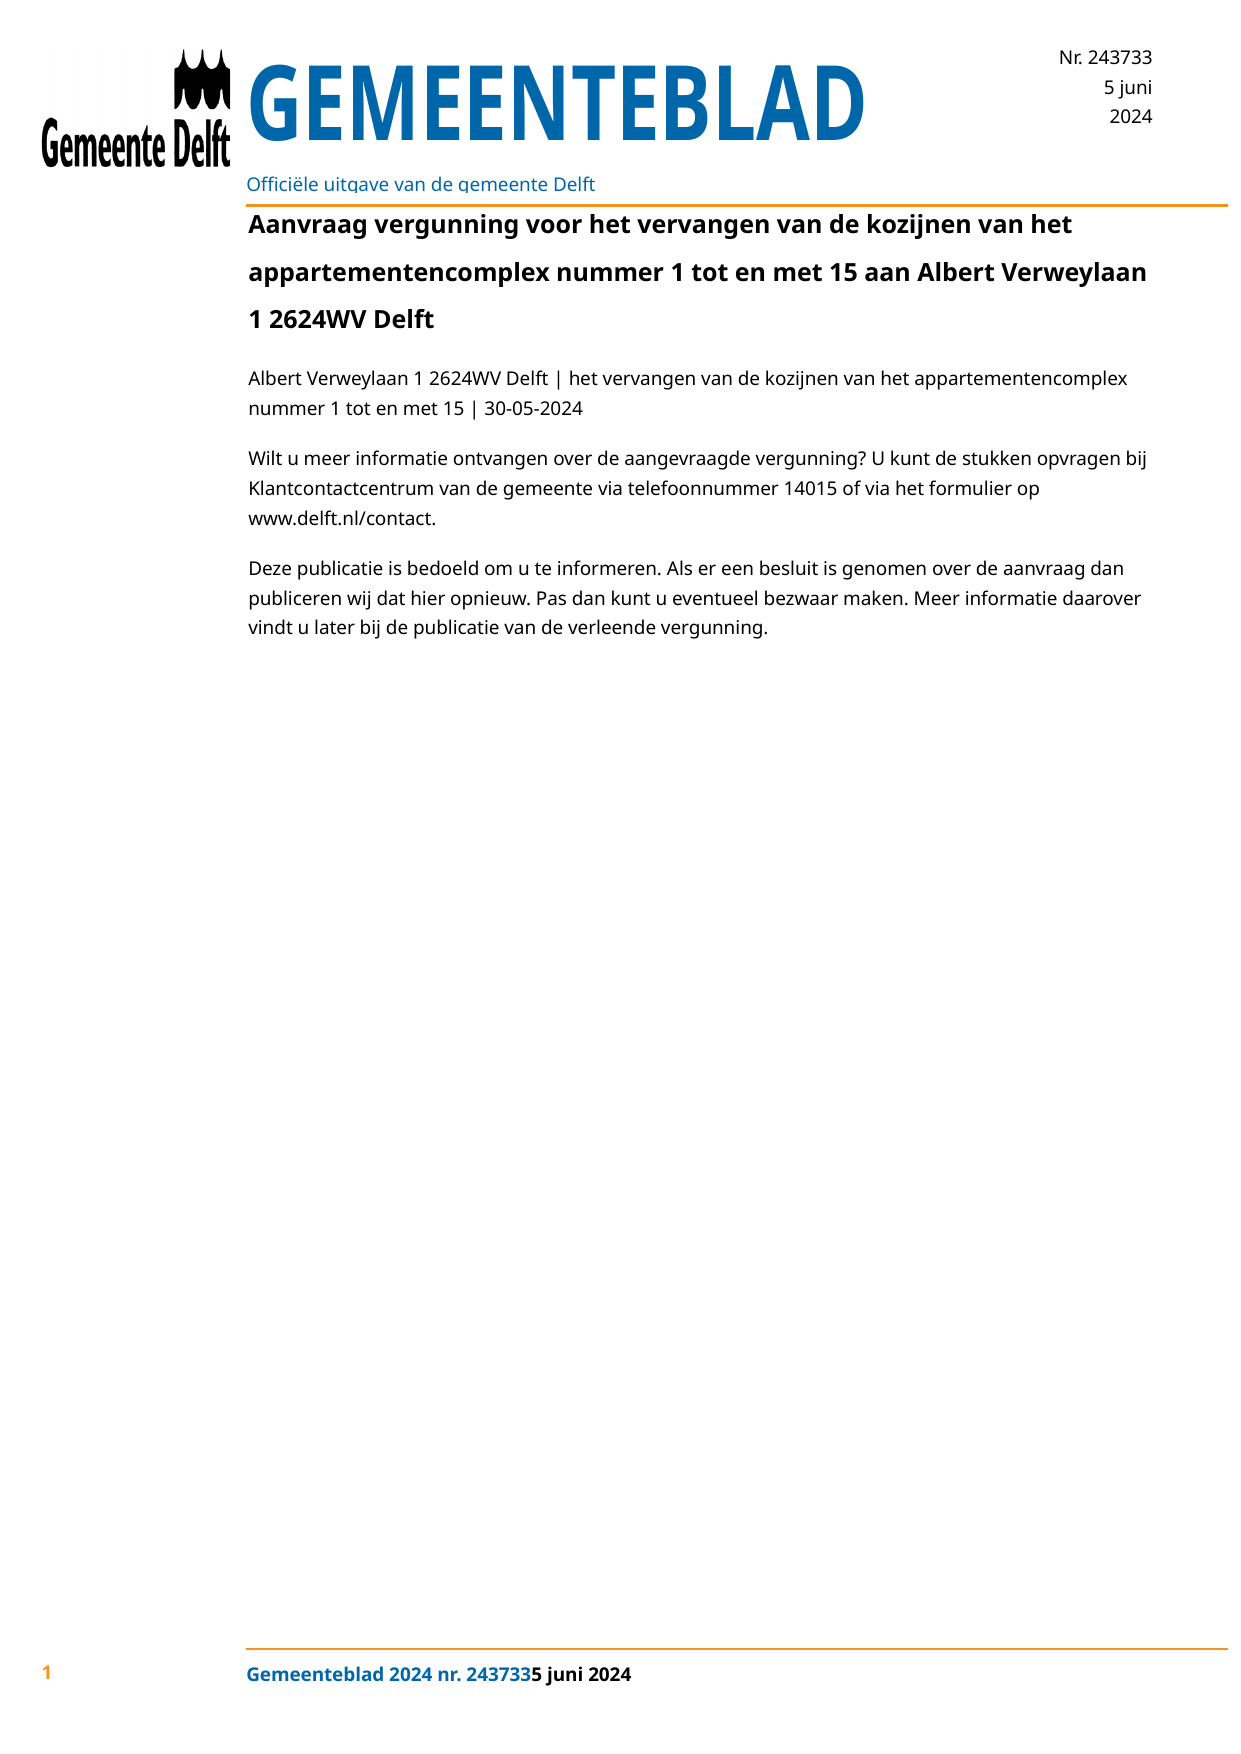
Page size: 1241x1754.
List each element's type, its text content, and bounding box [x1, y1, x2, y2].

text Deze publicatie is bedoeld om u te informeren. Als er een besluit is genomen over de aanvraag dan publiceren wij dat hier opnieuw. Pas dan kunt u eventueel bezwaar maken. Meer informatie daarover vindt u later bij de publicatie van de verleende vergunning. [248, 555, 1152, 640]
picture [41, 47, 231, 172]
text Albert Verweylaan 1 2624WV Delft | het vervangen van de kozijnen van het appartementencomplex nummer 1 tot en met 15 | 30-05-2024 [248, 366, 1152, 421]
text Aanvraag vergunning voor het vervangen van de kozijnen van het appartementencomplex nummer 1 tot en met 15 aan Albert Verweylaan 1 2624WV Delft [248, 207, 1152, 336]
text Wilt u meer informatie ontvangen over de aangevraagde vergunning? U kunt de stukken opvragen bij Klantcontactcentrum van de gemeente via telefoonnummer 14015 of via het formulier op www.delft.nl/contact. [248, 446, 1152, 530]
